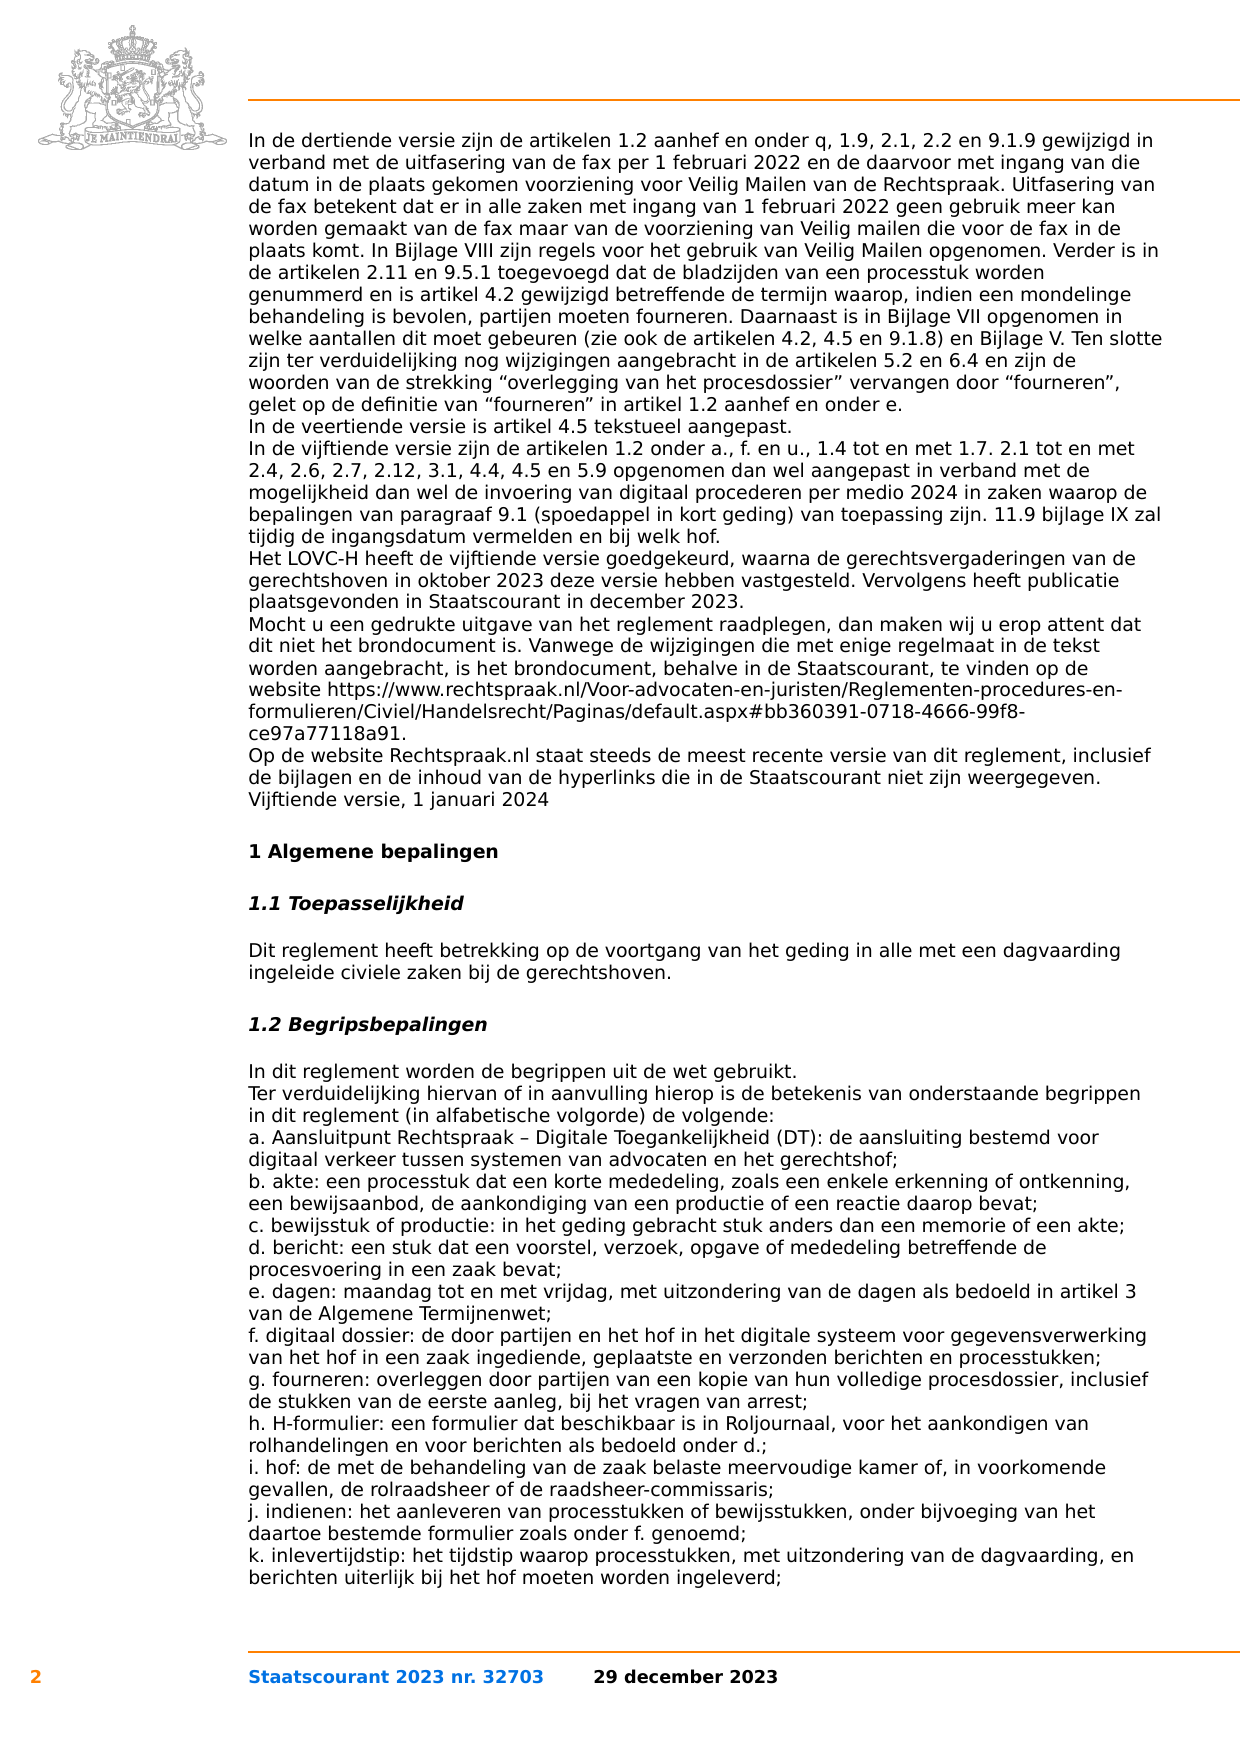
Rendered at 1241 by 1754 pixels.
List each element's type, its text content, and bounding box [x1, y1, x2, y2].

text k. inlevertijdstip: het tijdstip waarop processtukken, met uitzondering van de dagvaarding, en berichten uiterlijk bij het hof moeten worden ingeleverd; [248, 1545, 1163, 1589]
text Het LOVC-H heeft de vijftiende versie goedgekeurd, waarna de gerechtsvergaderingen van de gerechtshoven in oktober 2023 deze versie hebben vastgesteld. Vervolgens heeft publicatie plaatsgevonden in Staatscourant in december 2023. [248, 547, 1163, 613]
text In de vijftiende versie zijn de artikelen 1.2 onder a., f. en u., 1.4 tot en met 1.7. 2.1 tot en met 2.4, 2.6, 2.7, 2.12, 3.1, 4.4, 4.5 en 5.9 opgenomen dan wel aangepast in verband met de mogelijkheid dan wel de invoering van digitaal procederen per medio 2024 in zaken waarop de bepalingen van paragraaf 9.1 (spoedappel in kort geding) van toepassing zijn. 11.9 bijlage IX zal tijdig de ingangsdatum vermelden en bij welk hof. [248, 438, 1163, 547]
subtitle 1 Algemene bepalingen [248, 841, 1163, 863]
text c. bewijsstuk of productie: in het geding gebracht stuk anders dan een memorie of een akte; [248, 1215, 1163, 1237]
text Ter verduidelijking hiervan of in aanvulling hierop is de betekenis van onderstaande begrippen in dit reglement (in alfabetische volgorde) de volgende: [248, 1083, 1163, 1127]
text f. digitaal dossier: de door partijen en het hof in het digitale systeem voor gegevensverwerking van het hof in een zaak ingediende, geplaatste en verzonden berichten en processtukken; [248, 1325, 1163, 1369]
text h. H-formulier: een formulier dat beschikbaar is in Roljournaal, voor het aankondigen van rolhandelingen en voor berichten als bedoeld onder d.; [248, 1413, 1163, 1457]
text In dit reglement worden de begrippen uit de wet gebruikt. [248, 1061, 1163, 1083]
text i. hof: de met de behandeling van de zaak belaste meervoudige kamer of, in voorkomende gevallen, de rolraadsheer of de raadsheer-commissaris; [248, 1457, 1163, 1501]
text a. Aansluitpunt Rechtspraak – Digitale Toegankelijkheid (DT): de aansluiting bestemd voor digitaal verkeer tussen systemen van advocaten en het gerechtshof; [248, 1127, 1163, 1171]
text b. akte: een processtuk dat een korte mededeling, zoals een enkele erkenning of ontkenning, een bewijsaanbod, de aankondiging van een productie of een reactie daarop bevat; [248, 1171, 1163, 1215]
text d. bericht: een stuk dat een voorstel, verzoek, opgave of mededeling betreffende de procesvoering in een zaak bevat; [248, 1237, 1163, 1281]
subtitle 1.1 Toepasselijkheid [248, 893, 1163, 915]
text Dit reglement heeft betrekking op de voortgang van het geding in alle met een dagvaarding ingeleide civiele zaken bij de gerechtshoven. [248, 940, 1163, 984]
text Op de website Rechtspraak.nl staat steeds de meest recente versie van dit reglement, inclusief de bijlagen en de inhoud van de hyperlinks die in de Staatscourant niet zijn weergegeven. [248, 745, 1163, 789]
picture [38, 25, 227, 150]
text Mocht u een gedrukte uitgave van het reglement raadplegen, dan maken wij u erop attent dat dit niet het brondocument is. Vanwege de wijzigingen die met enige regelmaat in de tekst worden aangebracht, is het brondocument, behalve in de Staatscourant, te vinden op de website https://www.rechtspraak.nl/Voor-advocaten-en-juristen/Reglementen-procedures-en-formulieren/Civiel/Handelsrecht/Paginas/default.aspx#bb360391-0718-4666-99f8-ce97a77118a91. [248, 613, 1163, 745]
text In de dertiende versie zijn de artikelen 1.2 aanhef en onder q, 1.9, 2.1, 2.2 en 9.1.9 gewijzigd in verband met de uitfasering van de fax per 1 februari 2022 en de daarvoor met ingang van die datum in de plaats gekomen voorziening voor Veilig Mailen van de Rechtspraak. Uitfasering van de fax betekent dat er in alle zaken met ingang van 1 februari 2022 geen gebruik meer kan worden gemaakt van de fax maar van de voorziening van Veilig mailen die voor de fax in de plaats komt. In Bijlage VIII zijn regels voor het gebruik van Veilig Mailen opgenomen. Verder is in de artikelen 2.11 en 9.5.1 toegevoegd dat de bladzijden van een processtuk worden genummerd en is artikel 4.2 gewijzigd betreffende de termijn waarop, indien een mondelinge behandeling is bevolen, partijen moeten fourneren. Daarnaast is in Bijlage VII opgenomen in welke aantallen dit moet gebeuren (zie ook de artikelen 4.2, 4.5 en 9.1.8) en Bijlage V. Ten slotte zijn ter verduidelijking nog wijzigingen aangebracht in de artikelen 5.2 en 6.4 en zijn de woorden van de strekking “overlegging van het procesdossier” vervangen door “fourneren”, gelet op de definitie van “fourneren” in artikel 1.2 aanhef en onder e. [248, 130, 1163, 416]
text Vijftiende versie, 1 januari 2024 [248, 789, 1163, 811]
text In de veertiende versie is artikel 4.5 tekstueel aangepast. [248, 416, 1163, 438]
text g. fourneren: overleggen door partijen van een kopie van hun volledige procesdossier, inclusief de stukken van de eerste aanleg, bij het vragen van arrest; [248, 1369, 1163, 1413]
text j. indienen: het aanleveren van processtukken of bewijsstukken, onder bijvoeging van het daartoe bestemde formulier zoals onder f. genoemd; [248, 1501, 1163, 1545]
text e. dagen: maandag tot en met vrijdag, met uitzondering van de dagen als bedoeld in artikel 3 van de Algemene Termijnenwet; [248, 1281, 1163, 1325]
subtitle 1.2 Begripsbepalingen [248, 1014, 1163, 1036]
